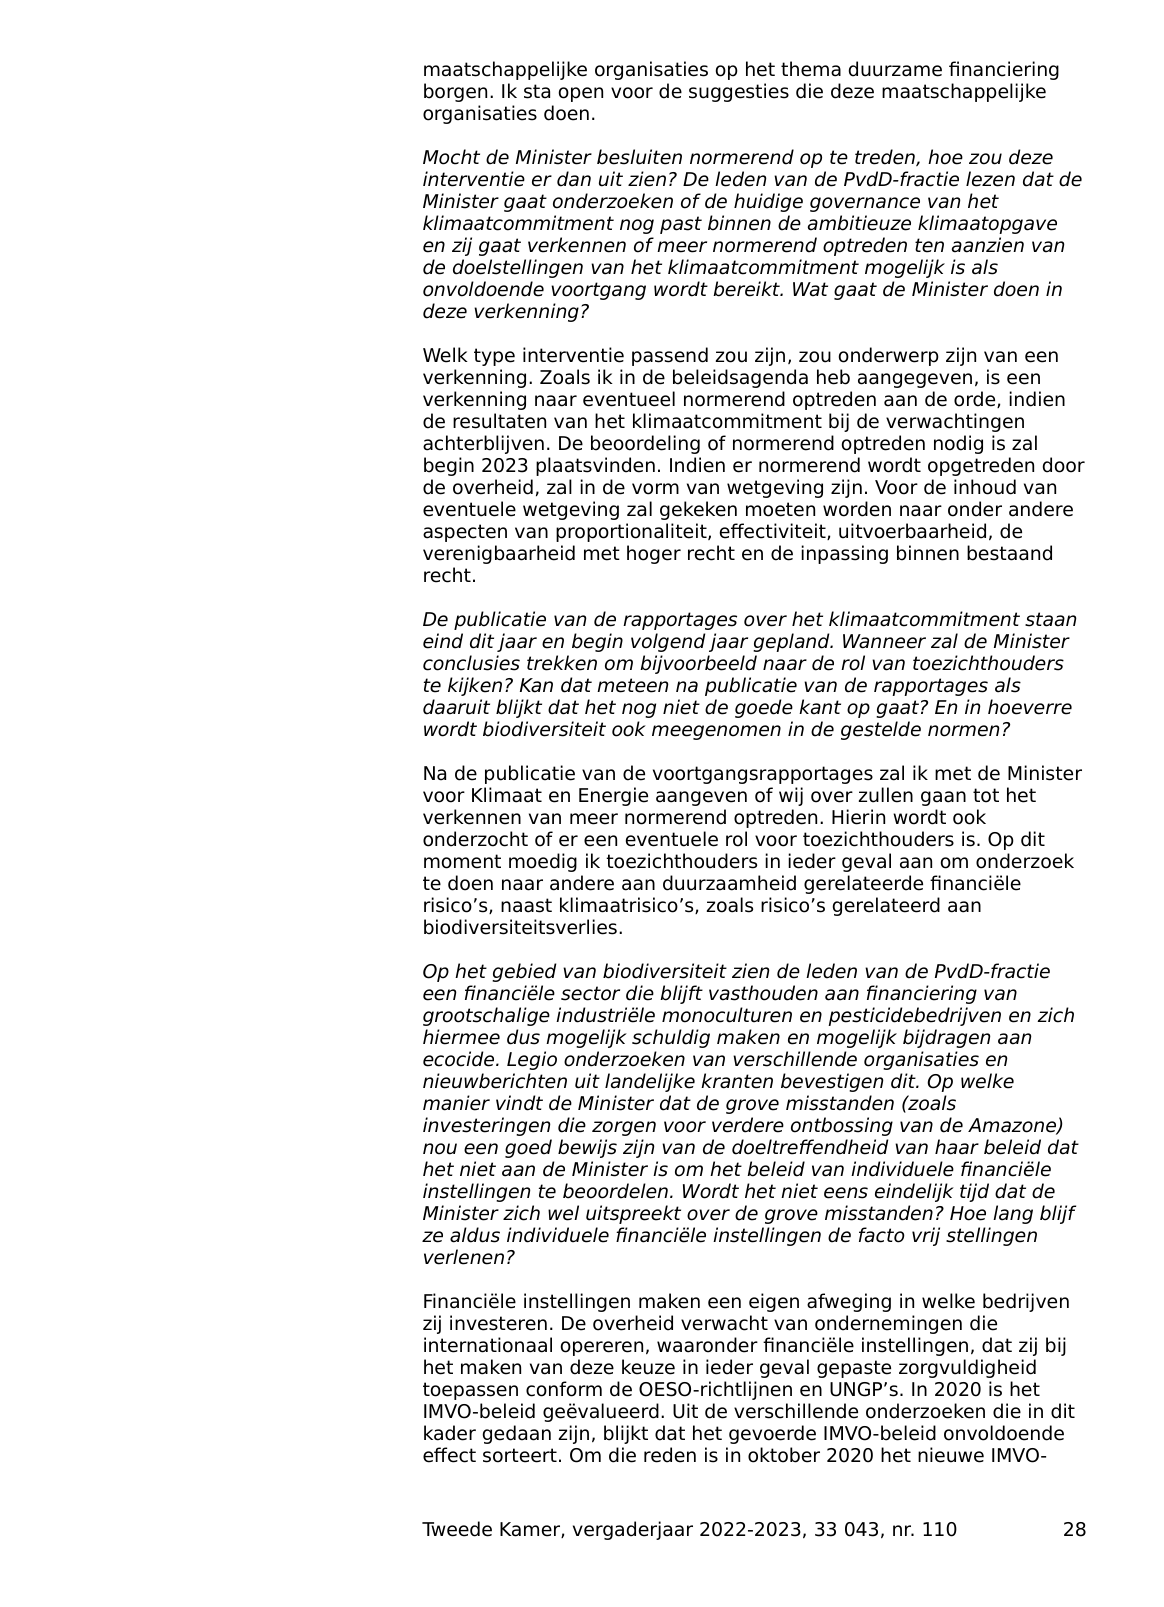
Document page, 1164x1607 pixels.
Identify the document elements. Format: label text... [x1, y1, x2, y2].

text Welk type interventie passend zou zijn, zou onderwerp zijn van een verkenning. Zoals ik in de beleidsagenda heb aangegeven, is een verkenning naar eventueel normerend optreden aan de orde, indien de resultaten van het klimaatcommitment bij de verwachtingen achterblijven. De beoordeling of normerend optreden nodig is zal begin 2023 plaatsvinden. Indien er normerend wordt opgetreden door de overheid, zal in de vorm van wetgeving zijn. Voor de inhoud van eventuele wetgeving zal gekeken moeten worden naar onder andere aspecten van proportionaliteit, effectiviteit, uitvoerbaarheid, de verenigbaarheid met hoger recht en de inpassing binnen bestaand recht. [422, 345, 1087, 587]
text De publicatie van de rapportages over het klimaatcommitment staan eind dit jaar en begin volgend jaar gepland. Wanneer zal de Minister conclusies trekken om bijvoorbeeld naar de rol van toezichthouders te kijken? Kan dat meteen na publicatie van de rapportages als daaruit blijkt dat het nog niet de goede kant op gaat? En in hoeverre wordt biodiversiteit ook meegenomen in de gestelde normen? [422, 609, 1087, 741]
text maatschappelijke organisaties op het thema duurzame financiering borgen. Ik sta open voor de suggesties die deze maatschappelijke organisaties doen. [422, 59, 1087, 125]
text Op het gebied van biodiversiteit zien de leden van de PvdD-fractie een financiële sector die blijft vasthouden aan financiering van grootschalige industriële monoculturen en pesticidebedrijven en zich hiermee dus mogelijk schuldig maken en mogelijk bijdragen aan ecocide. Legio onderzoeken van verschillende organisaties en nieuwberichten uit landelijke kranten bevestigen dit. Op welke manier vindt de Minister dat de grove misstanden (zoals investeringen die zorgen voor verdere ontbossing van de Amazone) nou een goed bewijs zijn van de doeltreffendheid van haar beleid dat het niet aan de Minister is om het beleid van individuele financiële instellingen te beoordelen. Wordt het niet eens eindelijk tijd dat de Minister zich wel uitspreekt over de grove misstanden? Hoe lang blijf ze aldus individuele financiële instellingen de facto vrij stellingen verlenen? [422, 961, 1087, 1269]
text Na de publicatie van de voortgangsrapportages zal ik met de Minister voor Klimaat en Energie aangeven of wij over zullen gaan tot het verkennen van meer normerend optreden. Hierin wordt ook onderzocht of er een eventuele rol voor toezichthouders is. Op dit moment moedig ik toezichthouders in ieder geval aan om onderzoek te doen naar andere aan duurzaamheid gerelateerde financiële risico’s, naast klimaatrisico’s, zoals risico’s gerelateerd aan biodiversiteitsverlies. [422, 763, 1087, 939]
text Mocht de Minister besluiten normerend op te treden, hoe zou deze interventie er dan uit zien? De leden van de PvdD-fractie lezen dat de Minister gaat onderzoeken of de huidige governance van het klimaatcommitment nog past binnen de ambitieuze klimaatopgave en zij gaat verkennen of meer normerend optreden ten aanzien van de doelstellingen van het klimaatcommitment mogelijk is als onvoldoende voortgang wordt bereikt. Wat gaat de Minister doen in deze verkenning? [422, 147, 1087, 323]
text Financiële instellingen maken een eigen afweging in welke bedrijven zij investeren. De overheid verwacht van ondernemingen die internationaal opereren, waaronder financiële instellingen, dat zij bij het maken van deze keuze in ieder geval gepaste zorgvuldigheid toepassen conform de OESO-richtlijnen en UNGP’s. In 2020 is het IMVO-beleid geëvalueerd. Uit de verschillende onderzoeken die in dit kader gedaan zijn, blijkt dat het gevoerde IMVO-beleid onvoldoende effect sorteert. Om die reden is in oktober 2020 het nieuwe IMVO- [422, 1291, 1087, 1467]
